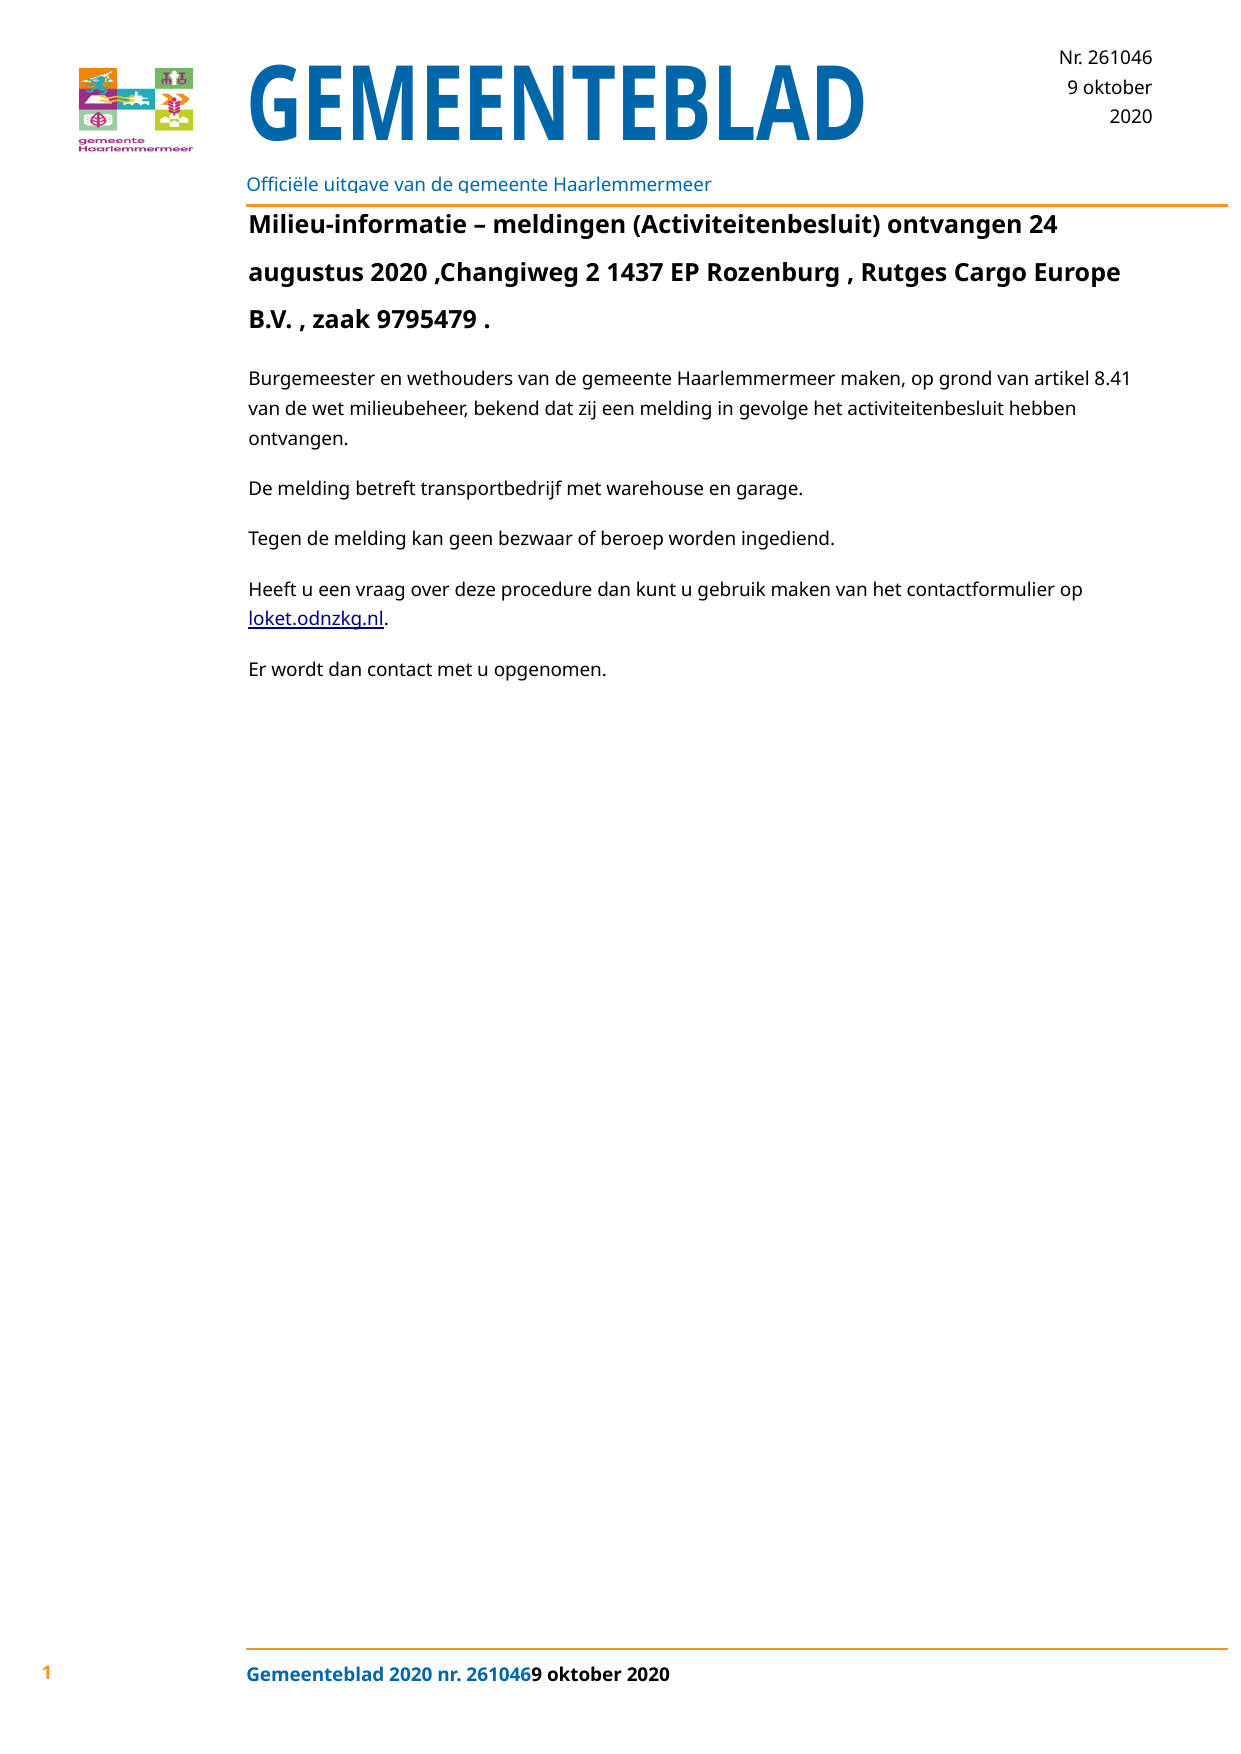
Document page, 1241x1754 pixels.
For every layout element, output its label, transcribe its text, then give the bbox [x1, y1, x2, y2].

picture [41, 47, 231, 172]
text Tegen de melding kan geen bezwaar of beroep worden ingediend. [248, 526, 1152, 551]
text Heeft u een vraag over deze procedure dan kunt u gebruik maken van het contactformulier op loket.odnzkg.nl. [248, 576, 1152, 631]
text Milieu-informatie – meldingen (Activiteitenbesluit) ontvangen 24 augustus 2020 ,Changiweg 2 1437 EP Rozenburg , Rutges Cargo Europe B.V. , zaak 9795479 . [248, 207, 1152, 336]
text Er wordt dan contact met u opgenomen. [248, 656, 1152, 682]
text Burgemeester en wethouders van de gemeente Haarlemmermeer maken, op grond van artikel 8.41 van de wet milieubeheer, bekend dat zij een melding in gevolge het activiteitenbesluit hebben ontvangen. [248, 366, 1152, 450]
text De melding betreft transportbedrijf met warehouse en garage. [248, 475, 1152, 501]
